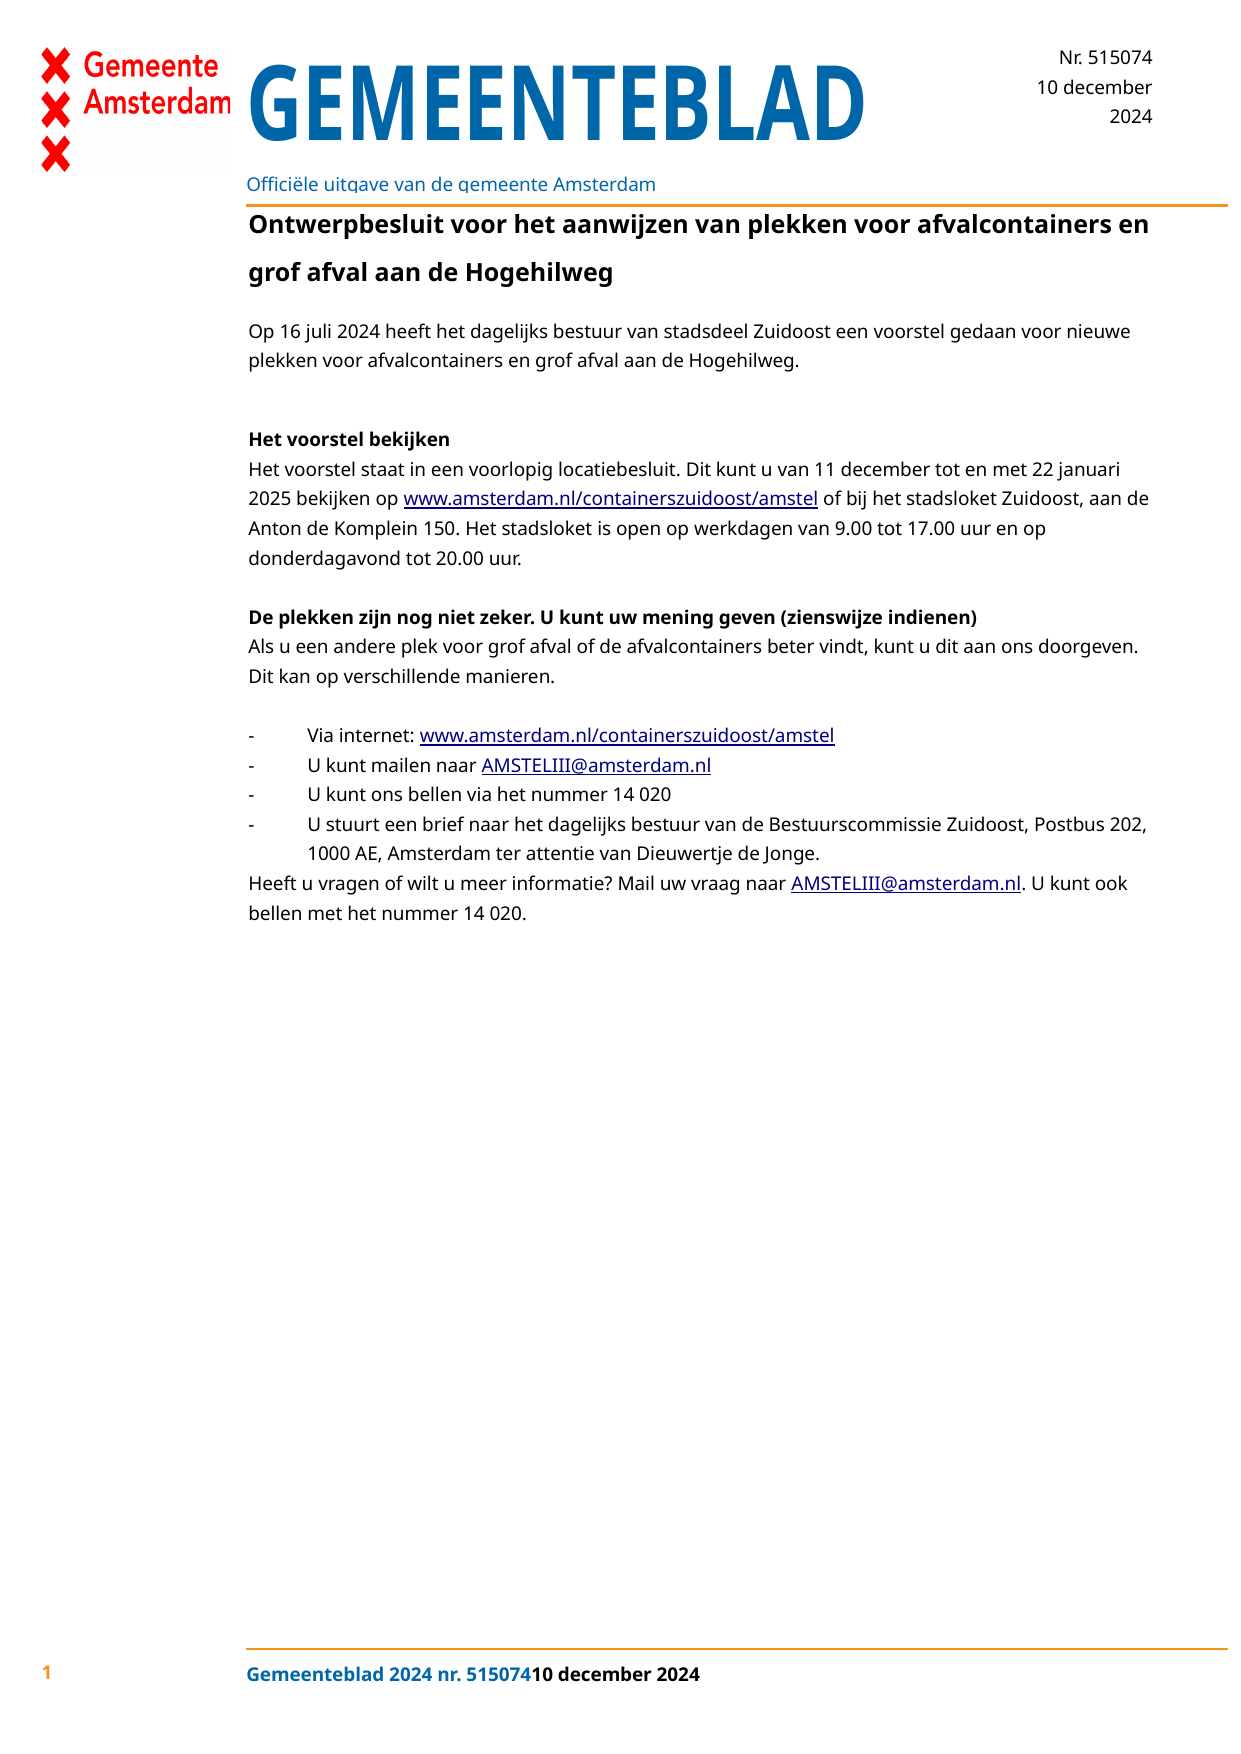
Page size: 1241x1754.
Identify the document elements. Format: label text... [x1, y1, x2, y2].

text Het voorstel staat in een voorlopig locatiebesluit. Dit kunt u van 11 december tot en met 22 januari 2025 bekijken op www.amsterdam.nl/containerszuidoost/amstel of bij het stadsloket Zuidoost, aan de Anton de Komplein 150. Het stadsloket is open op werkdagen van 9.00 tot 17.00 uur en op donderdagavond tot 20.00 uur. [248, 456, 1152, 570]
text Als u een andere plek voor grof afval of de afvalcontainers beter vindt, kunt u dit aan ons doorgeven. Dit kan op verschillende manieren. [248, 633, 1152, 689]
text Op 16 juli 2024 heeft het dagelijks bestuur van stadsdeel Zuidoost een voorstel gedaan voor nieuwe plekken voor afvalcontainers en grof afval aan de Hogehilweg. [248, 318, 1152, 373]
text De plekken zijn nog niet zeker. U kunt uw mening geven (zienswijze indienen) [248, 604, 1152, 629]
list Via internet: www.amsterdam.nl/containerszuidoost/amstel [248, 722, 1152, 748]
text Ontwerpbesluit voor het aanwijzen van plekken voor afvalcontainers en grof afval aan de Hogehilweg [248, 207, 1152, 288]
list U stuurt een brief naar het dagelijks bestuur van de Bestuurscommissie Zuidoost, Postbus 202, 1000 AE, Amsterdam ter attentie van Dieuwertje de Jonge. [248, 811, 1152, 866]
list U kunt mailen naar AMSTELIII@amsterdam.nl [248, 752, 1152, 777]
text Het voorstel bekijken [248, 426, 1152, 452]
picture [41, 47, 231, 172]
text Heeft u vragen of wilt u meer informatie? Mail uw vraag naar AMSTELIII@amsterdam.nl. U kunt ook bellen met het nummer 14 020. [248, 870, 1152, 925]
list U kunt ons bellen via het nummer 14 020 [248, 781, 1152, 807]
